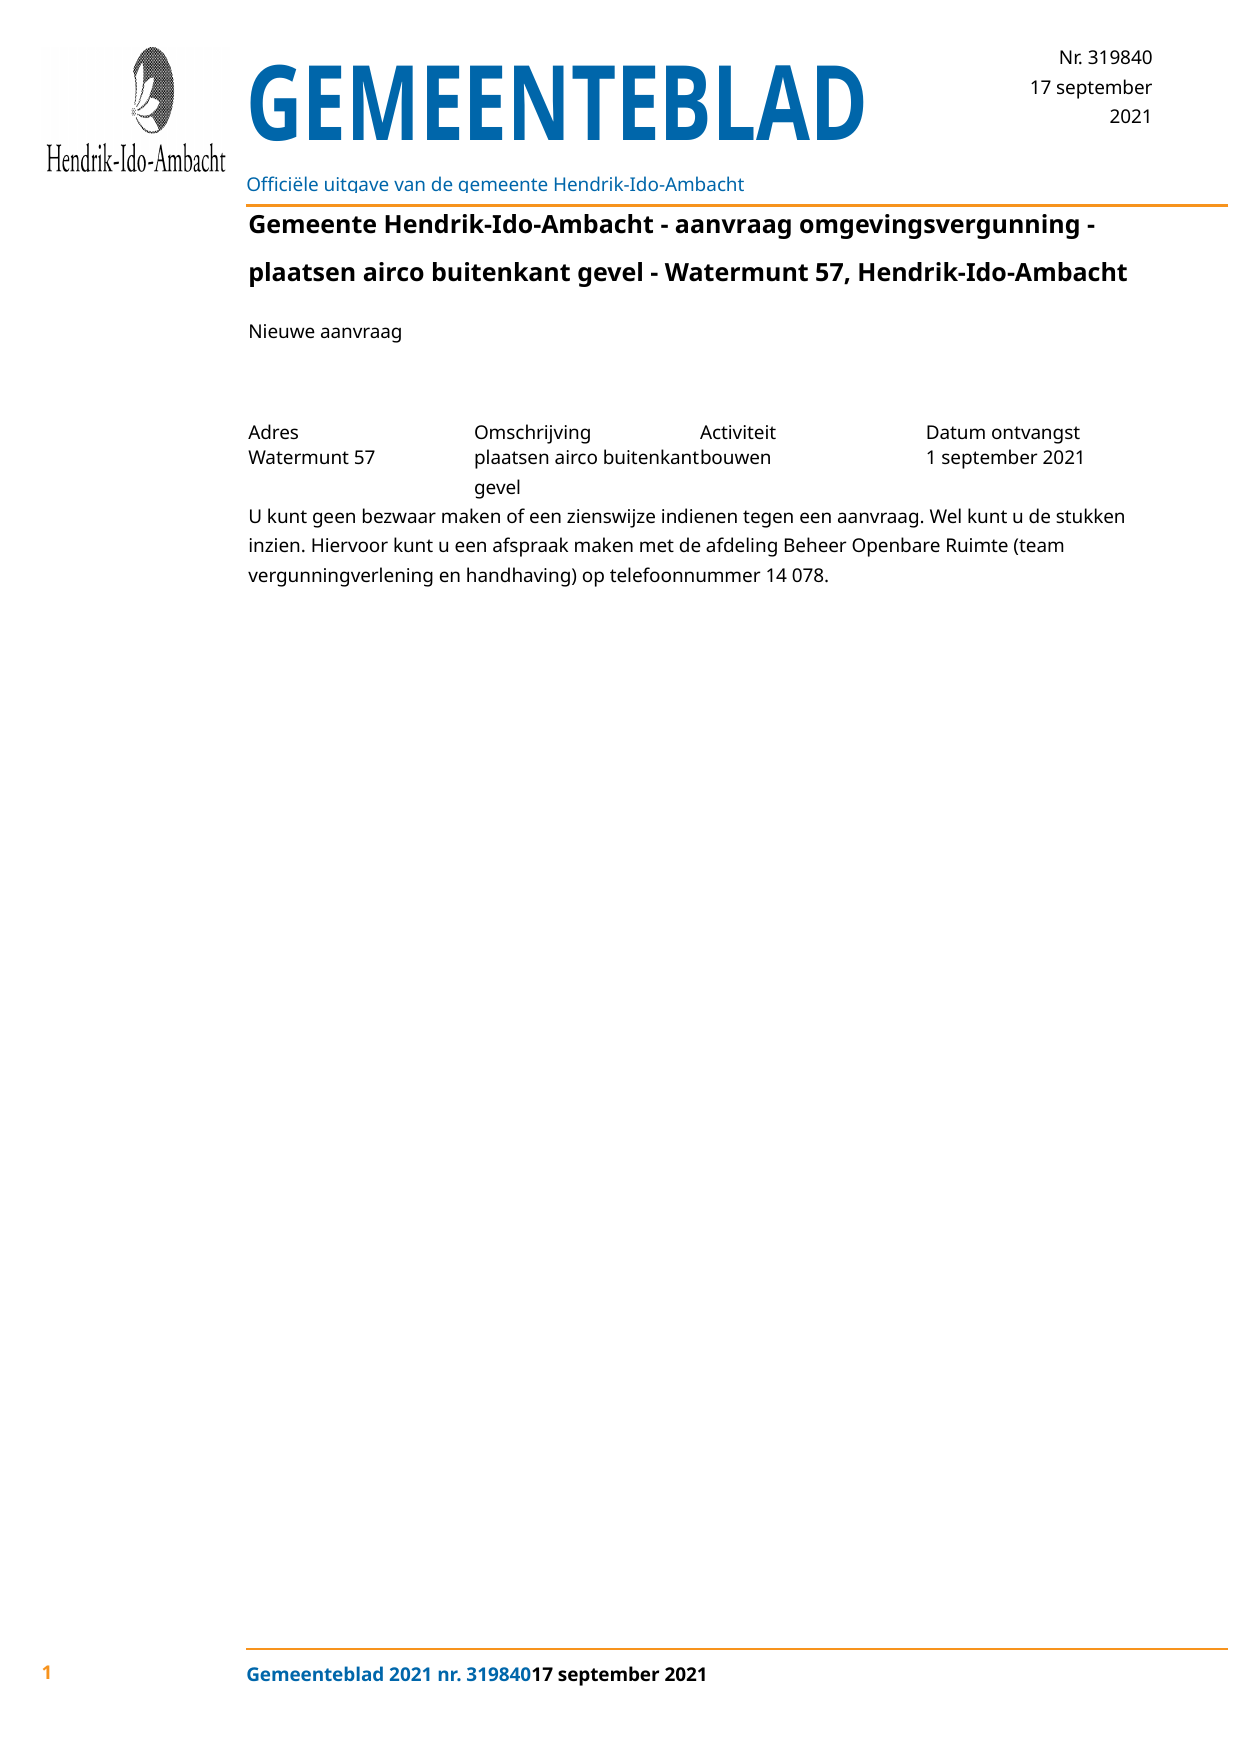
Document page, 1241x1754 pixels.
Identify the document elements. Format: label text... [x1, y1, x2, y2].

picture [41, 47, 231, 172]
text Nieuwe aanvraag [248, 318, 1152, 344]
table_header Adres [248, 419, 474, 444]
text U kunt geen bezwaar maken of een zienswijze indienen tegen een aanvraag. Wel kunt u de stukken inzien. Hiervoor kunt u een afspraak maken met de afdeling Beheer Openbare Ruimte (team vergunningverlening en handhaving) op telefoonnummer 14 078. [248, 503, 1152, 588]
table_cell bouwen [700, 445, 926, 500]
table_cell 1 september 2021 [926, 445, 1152, 500]
table_cell plaatsen airco buitenkant gevel [474, 445, 700, 500]
table_cell Watermunt 57 [248, 445, 474, 500]
table_header Activiteit [700, 419, 926, 444]
table_header Datum ontvangst [926, 419, 1152, 444]
text Gemeente Hendrik-Ido-Ambacht - aanvraag omgevingsvergunning - plaatsen airco buitenkant gevel - Watermunt 57, Hendrik-Ido-Ambacht [248, 207, 1152, 288]
table_header Omschrijving [474, 419, 700, 444]
